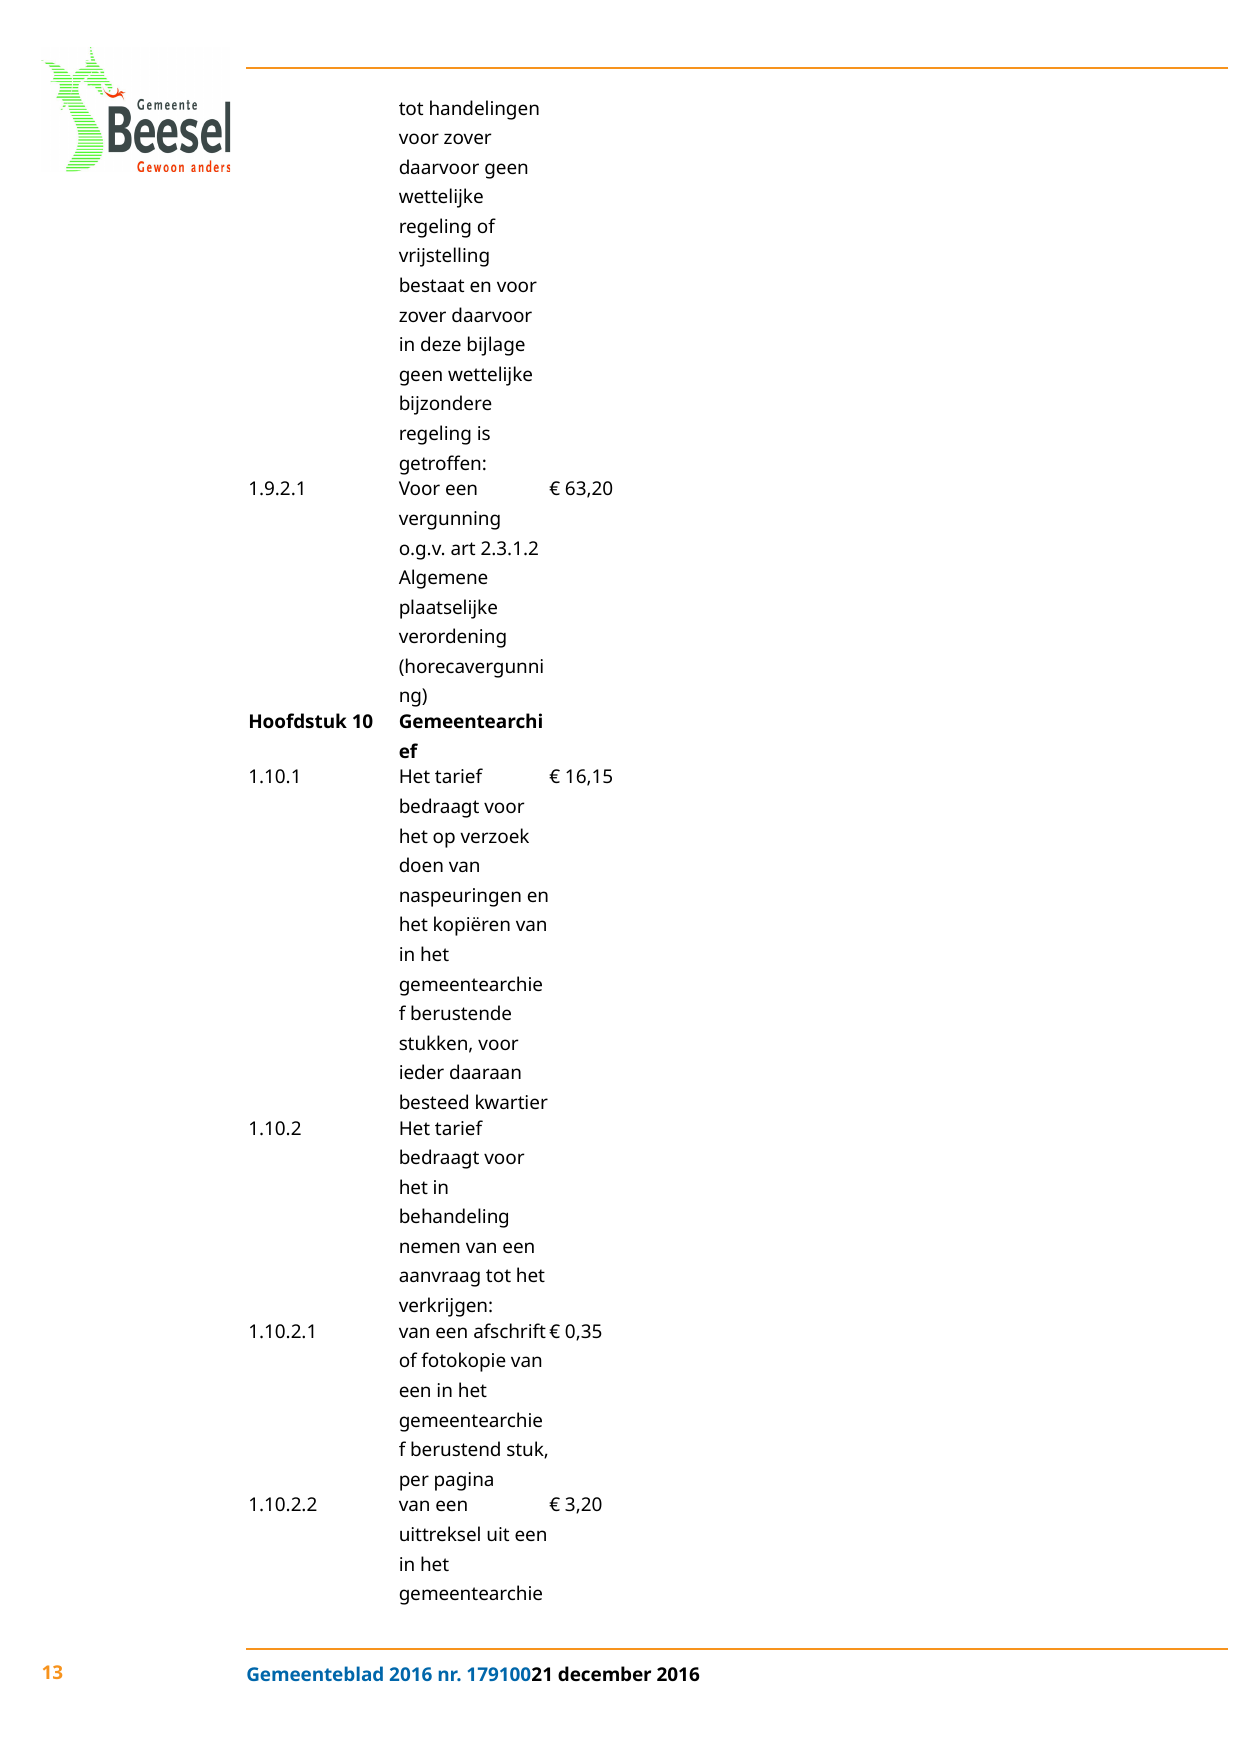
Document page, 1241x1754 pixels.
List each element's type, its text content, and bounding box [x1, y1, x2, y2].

table_cell van een uittreksel uit een in het gemeentearchie [399, 1492, 549, 1606]
table_cell € 63,20 [549, 476, 700, 708]
table_cell [248, 95, 398, 476]
table_cell [549, 708, 700, 764]
table_cell tot handelingen voor zover daarvoor geen wettelijke regeling of vrijstelling bestaat en voor zover daarvoor in deze bijlage geen wettelijke bijzondere regeling is getroffen: [399, 95, 549, 476]
table_cell 1.10.2.2 [248, 1492, 398, 1606]
table_cell [549, 1115, 700, 1318]
table_cell 1.10.2 [248, 1115, 398, 1318]
table_cell Het tarief bedraagt voor het in behandeling nemen van een aanvraag tot het verkrijgen: [399, 1115, 549, 1318]
table_cell € 16,15 [549, 764, 700, 1115]
table_cell 1.9.2.1 [248, 476, 398, 708]
table_cell Gemeentearchief [399, 708, 549, 764]
table_cell Het tarief bedraagt voor het op verzoek doen van naspeuringen en het kopiëren van in het gemeentearchief berustende stukken, voor ieder daaraan besteed kwartier [399, 764, 549, 1115]
table_cell van een afschrift of fotokopie van een in het gemeentearchief berustend stuk, per pagina [399, 1318, 549, 1492]
table_cell 1.10.2.1 [248, 1318, 398, 1492]
table_cell 1.10.1 [248, 764, 398, 1115]
table_cell Hoofdstuk 10 [248, 708, 398, 764]
table_cell [549, 95, 700, 476]
picture [41, 47, 231, 172]
table_cell € 0,35 [549, 1318, 700, 1492]
table_cell Voor een vergunning o.g.v. art 2.3.1.2 Algemene plaatselijke verordening (horecavergunning) [399, 476, 549, 708]
table_cell € 3,20 [549, 1492, 700, 1606]
